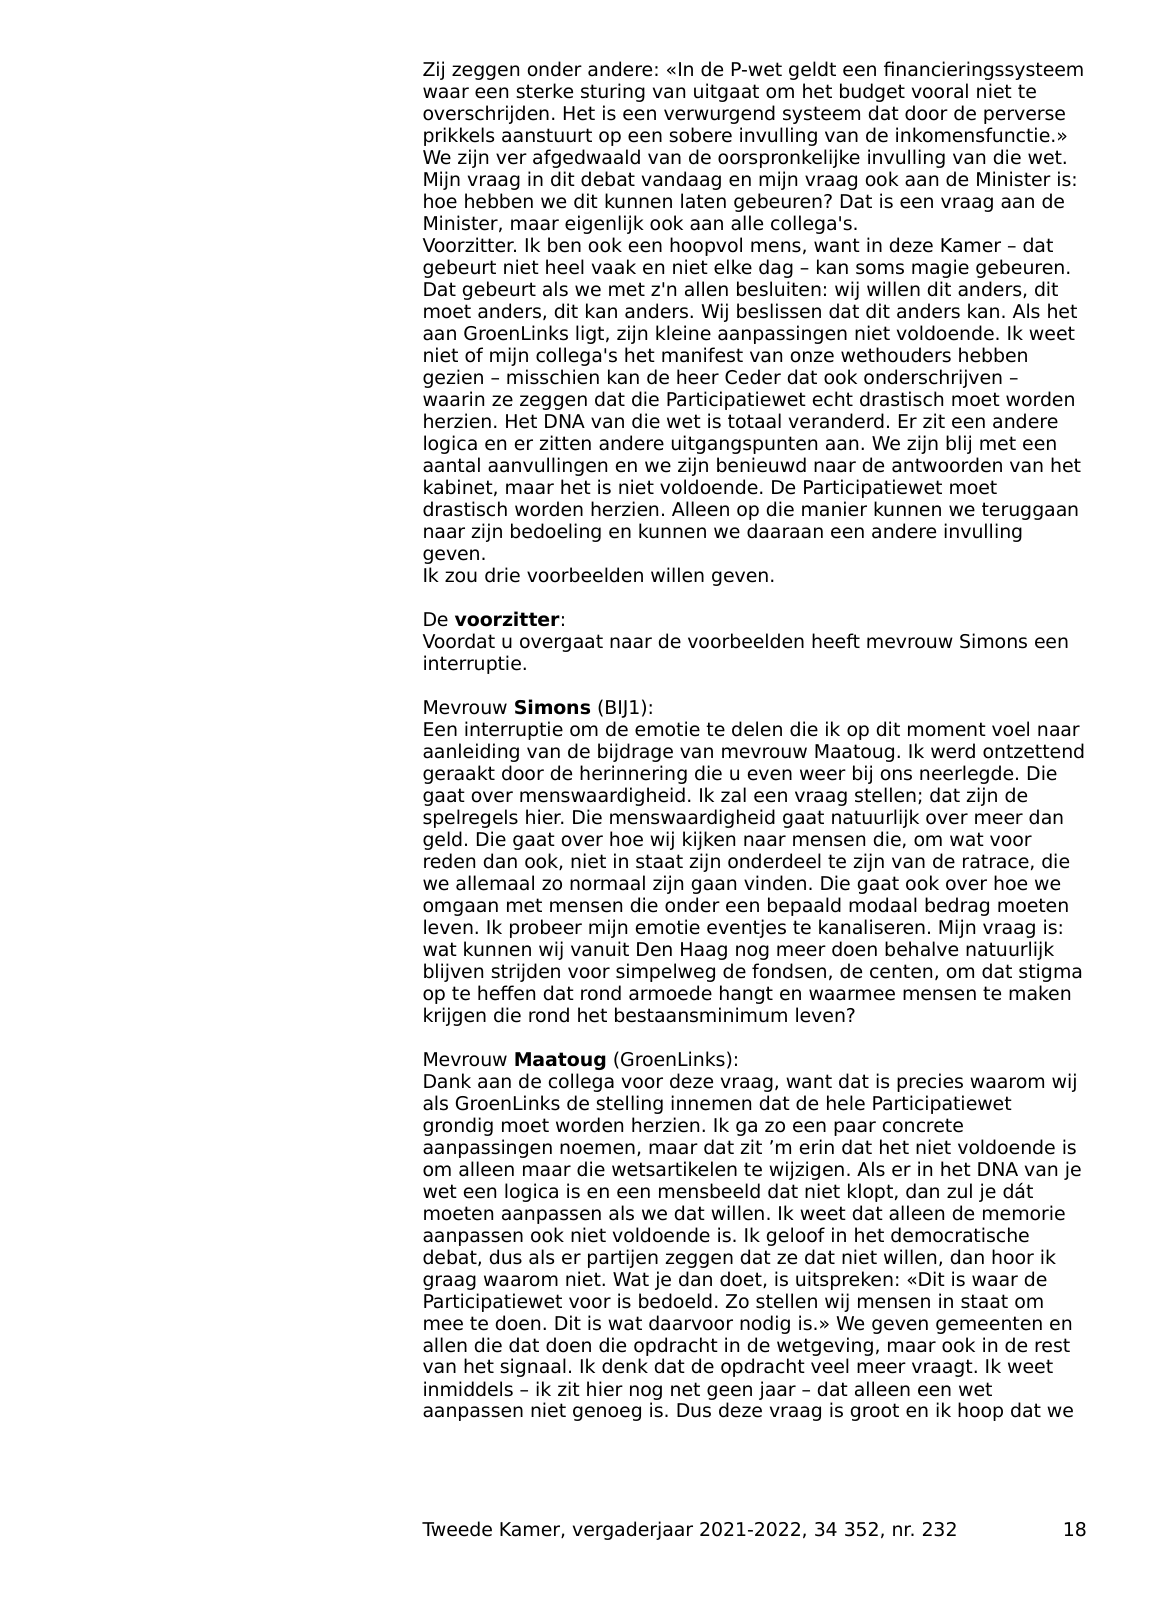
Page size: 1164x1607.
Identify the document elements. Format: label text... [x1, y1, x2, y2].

text Voordat u overgaat naar de voorbeelden heeft mevrouw Simons een interruptie. [422, 631, 1087, 675]
text Mevrouw Maatoug (GroenLinks): [422, 1049, 1087, 1071]
text Mevrouw Simons (BIJ1): [422, 697, 1087, 719]
text Ik zou drie voorbeelden willen geven. [422, 564, 1087, 587]
text Dank aan de collega voor deze vraag, want dat is precies waarom wij als GroenLinks de stelling innemen dat de hele Participatiewet grondig moet worden herzien. Ik ga zo een paar concrete aanpassingen noemen, maar dat zit ’m erin dat het niet voldoende is om alleen maar die wetsartikelen te wijzigen. Als er in het DNA van je wet een logica is en een mensbeeld dat niet klopt, dan zul je dát moeten aanpassen als we dat willen. Ik weet dat alleen de memorie aanpassen ook niet voldoende is. Ik geloof in het democratische debat, dus als er partijen zeggen dat ze dat niet willen, dan hoor ik graag waarom niet. Wat je dan doet, is uitspreken: «Dit is waar de Participatiewet voor is bedoeld. Zo stellen wij mensen in staat om mee te doen. Dit is wat daarvoor nodig is.» We geven gemeenten en allen die dat doen die opdracht in de wetgeving, maar ook in de rest van het signaal. Ik denk dat de opdracht veel meer vraagt. Ik weet inmiddels – ik zit hier nog net geen jaar – dat alleen een wet aanpassen niet genoeg is. Dus deze vraag is groot en ik hoop dat we [422, 1071, 1087, 1422]
text Voorzitter. Ik ben ook een hoopvol mens, want in deze Kamer – dat gebeurt niet heel vaak en niet elke dag – kan soms magie gebeuren. Dat gebeurt als we met z'n allen besluiten: wij willen dit anders, dit moet anders, dit kan anders. Wij beslissen dat dit anders kan. Als het aan GroenLinks ligt, zijn kleine aanpassingen niet voldoende. Ik weet niet of mijn collega's het manifest van onze wethouders hebben gezien – misschien kan de heer Ceder dat ook onderschrijven – waarin ze zeggen dat die Participatiewet echt drastisch moet worden herzien. Het DNA van die wet is totaal veranderd. Er zit een andere logica en er zitten andere uitgangspunten aan. We zijn blij met een aantal aanvullingen en we zijn benieuwd naar de antwoorden van het kabinet, maar het is niet voldoende. De Participatiewet moet drastisch worden herzien. Alleen op die manier kunnen we teruggaan naar zijn bedoeling en kunnen we daaraan een andere invulling geven. [422, 235, 1087, 564]
text De voorzitter: [422, 609, 1087, 631]
text Een interruptie om de emotie te delen die ik op dit moment voel naar aanleiding van de bijdrage van mevrouw Maatoug. Ik werd ontzettend geraakt door de herinnering die u even weer bij ons neerlegde. Die gaat over menswaardigheid. Ik zal een vraag stellen; dat zijn de spelregels hier. Die menswaardigheid gaat natuurlijk over meer dan geld. Die gaat over hoe wij kijken naar mensen die, om wat voor reden dan ook, niet in staat zijn onderdeel te zijn van de ratrace, die we allemaal zo normaal zijn gaan vinden. Die gaat ook over hoe we omgaan met mensen die onder een bepaald modaal bedrag moeten leven. Ik probeer mijn emotie eventjes te kanaliseren. Mijn vraag is: wat kunnen wij vanuit Den Haag nog meer doen behalve natuurlijk blijven strijden voor simpelweg de fondsen, de centen, om dat stigma op te heffen dat rond armoede hangt en waarmee mensen te maken krijgen die rond het bestaansminimum leven? [422, 719, 1087, 1027]
text Zij zeggen onder andere: «In de P-wet geldt een financieringssysteem waar een sterke sturing van uitgaat om het budget vooral niet te overschrijden. Het is een verwurgend systeem dat door de perverse prikkels aanstuurt op een sobere invulling van de inkomensfunctie.» We zijn ver afgedwaald van de oorspronkelijke invulling van die wet. Mijn vraag in dit debat vandaag en mijn vraag ook aan de Minister is: hoe hebben we dit kunnen laten gebeuren? Dat is een vraag aan de Minister, maar eigenlijk ook aan alle collega's. [422, 59, 1087, 235]
